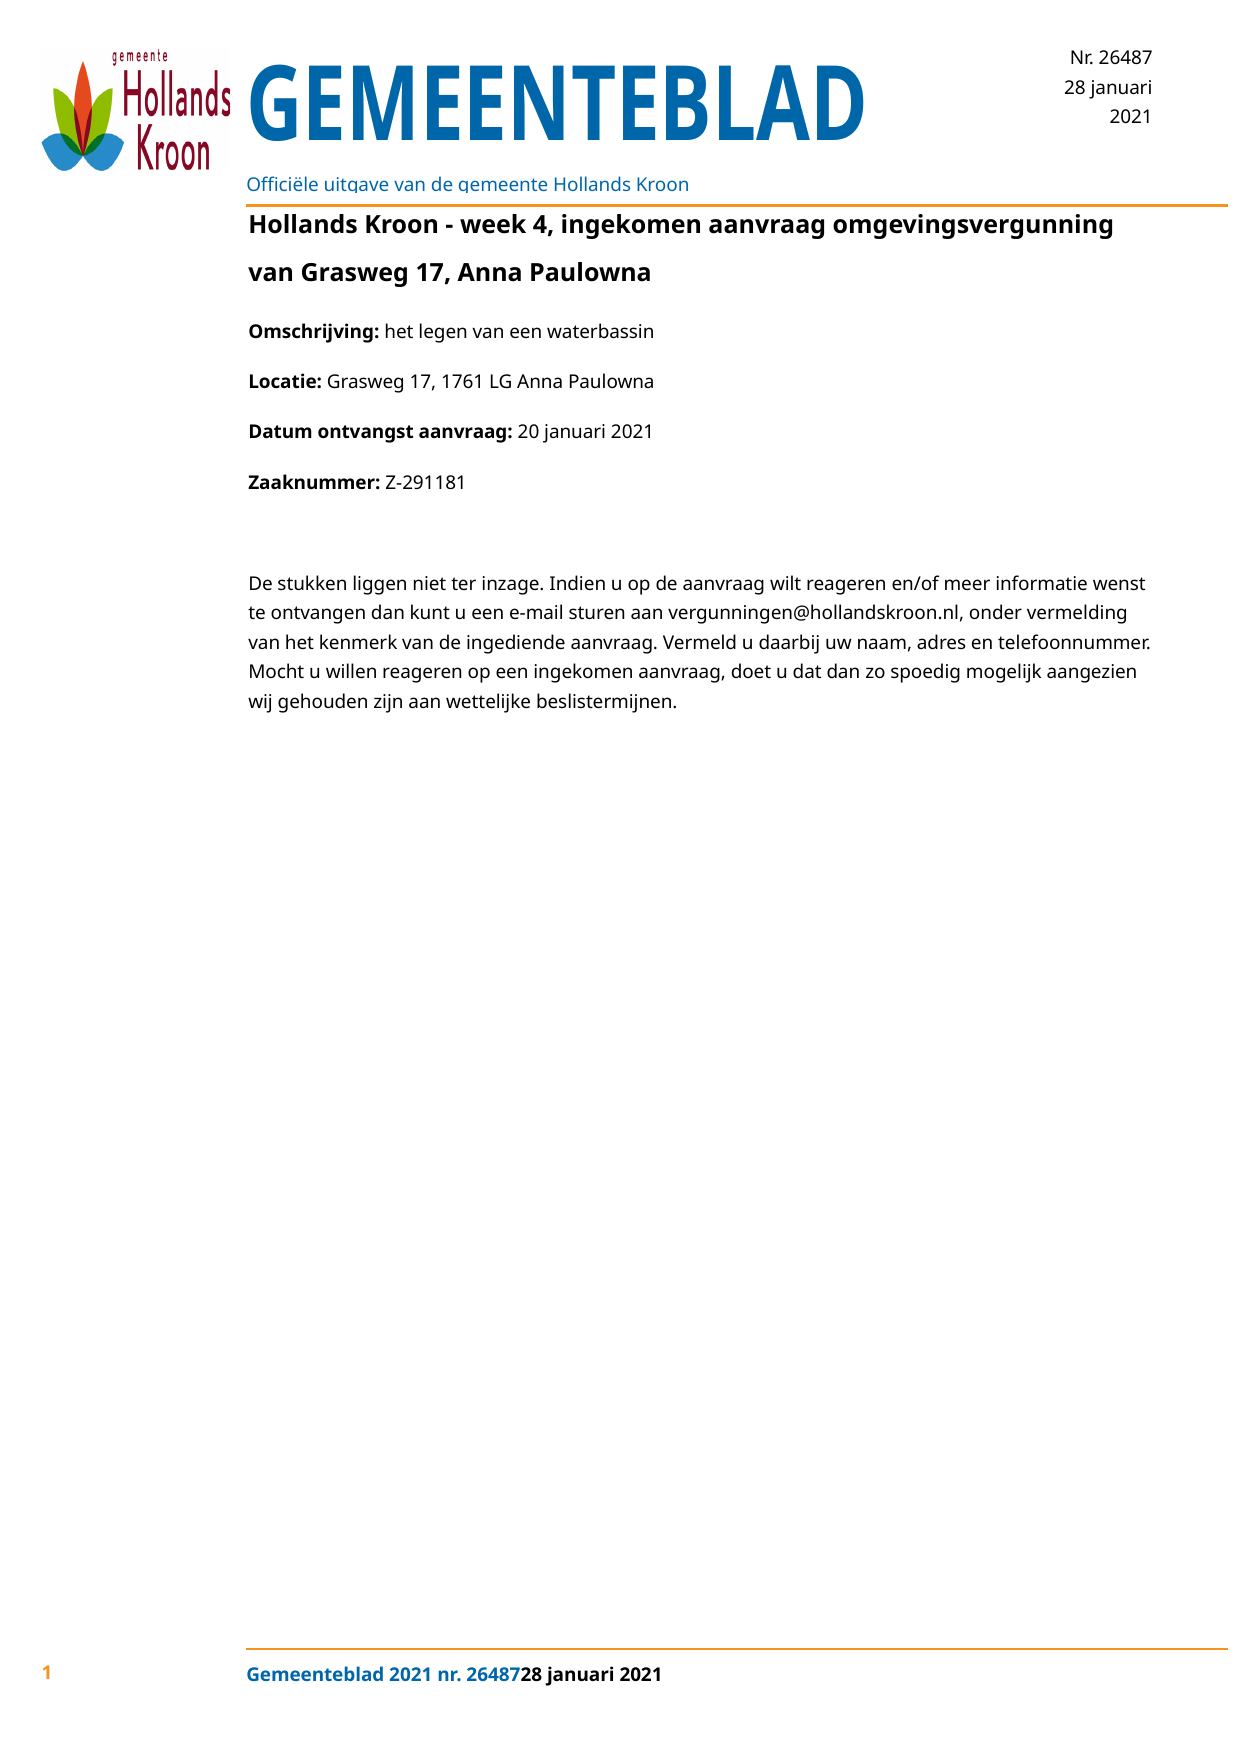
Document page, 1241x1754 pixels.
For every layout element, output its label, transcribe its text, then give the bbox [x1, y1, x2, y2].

text De stukken liggen niet ter inzage. Indien u op de aanvraag wilt reageren en/of meer informatie wenst te ontvangen dan kunt u een e-mail sturen aan vergunningen@hollandskroon.nl, onder vermelding van het kenmerk van de ingediende aanvraag. Vermeld u daarbij uw naam, adres en telefoonnummer. Mocht u willen reageren op een ingekomen aanvraag, doet u dat dan zo spoedig mogelijk aangezien wij gehouden zijn aan wettelijke beslistermijnen. [248, 570, 1152, 714]
text Locatie: Grasweg 17, 1761 LG Anna Paulowna [248, 368, 1152, 394]
text Zaaknummer: Z-291181 [248, 469, 1152, 495]
text Omschrijving: het legen van een waterbassin [248, 318, 1152, 344]
picture [41, 47, 231, 172]
text Hollands Kroon - week 4, ingekomen aanvraag omgevingsvergunning van Grasweg 17, Anna Paulowna [248, 207, 1152, 288]
text Datum ontvangst aanvraag: 20 januari 2021 [248, 419, 1152, 444]
